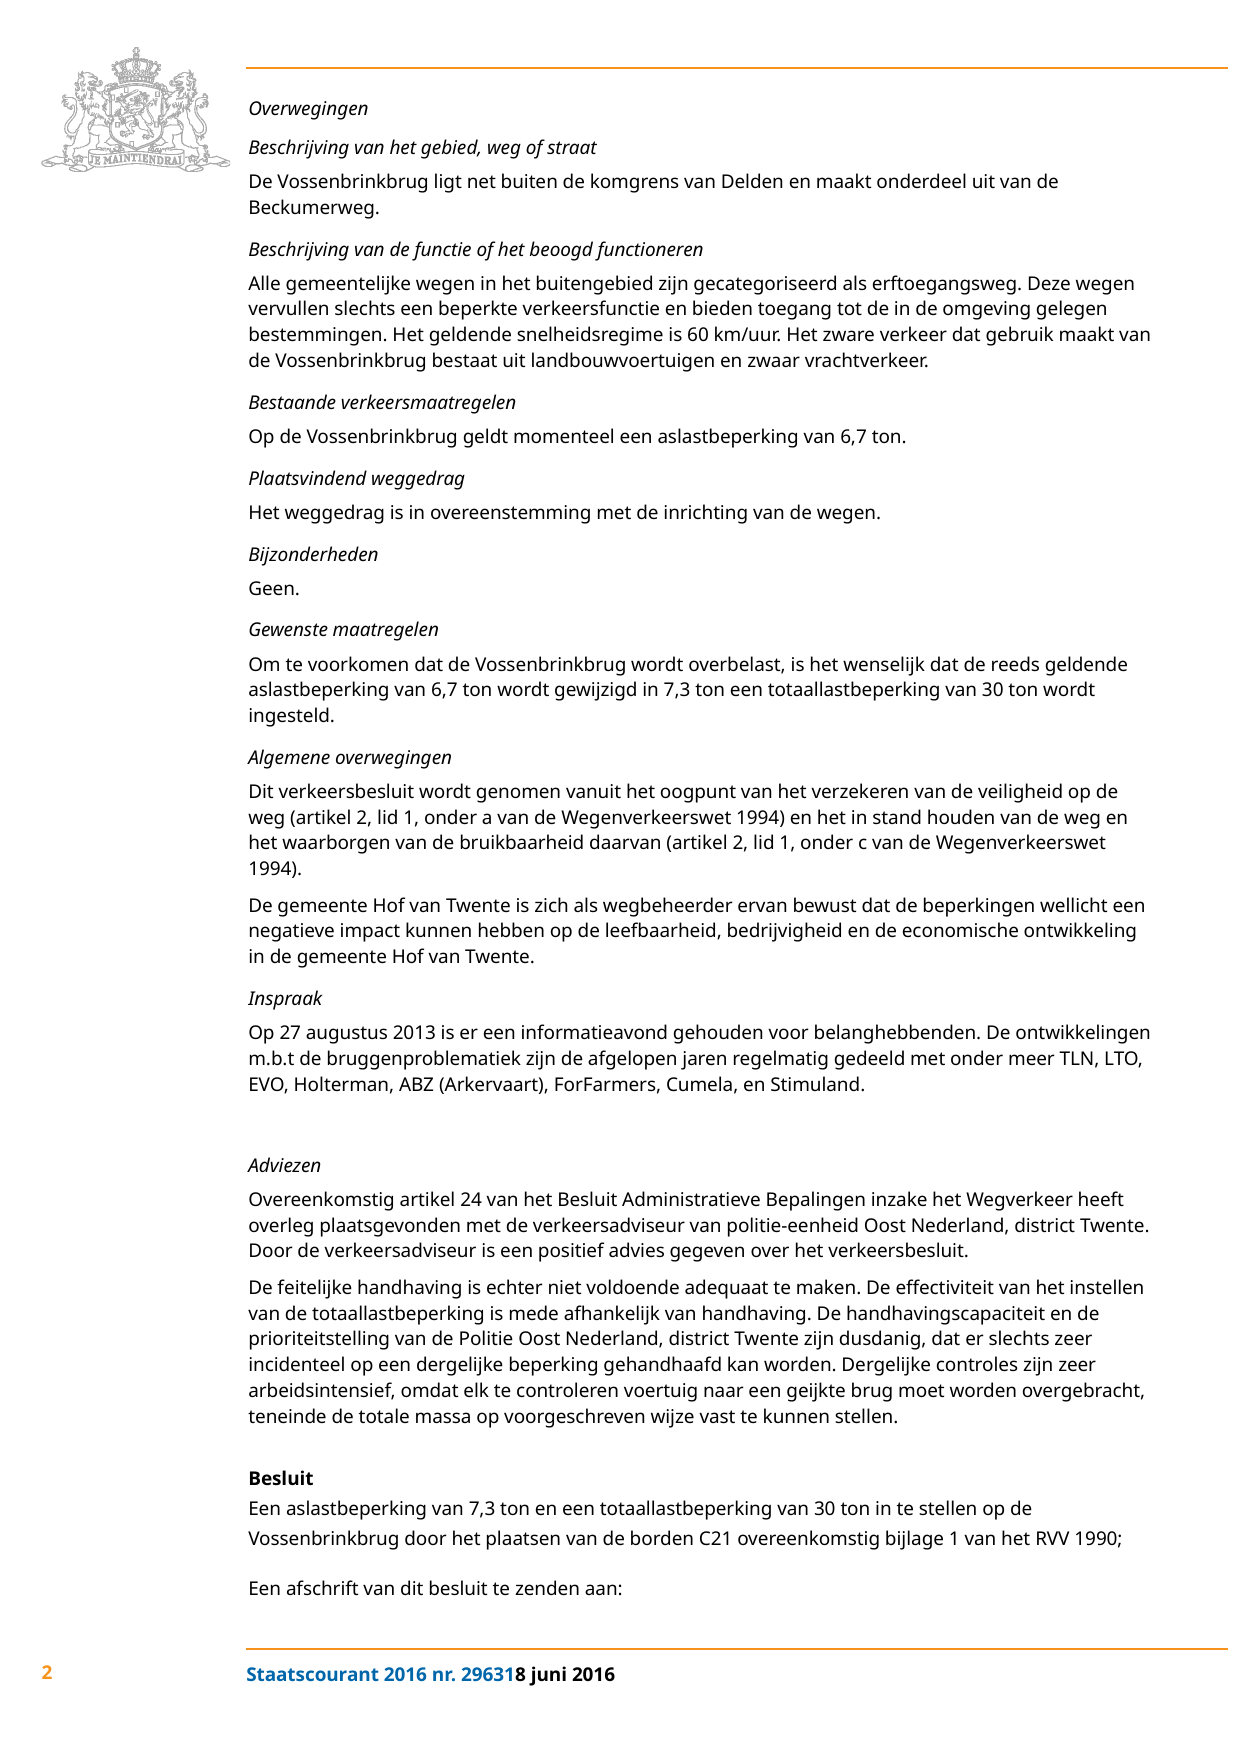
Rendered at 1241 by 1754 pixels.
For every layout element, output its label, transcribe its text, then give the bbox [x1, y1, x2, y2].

text De Vossenbrinkbrug ligt net buiten de komgrens van Delden en maakt onderdeel uit van de Beckumerweg. [248, 168, 1152, 219]
text Om te voorkomen dat de Vossenbrinkbrug wordt overbelast, is het wenselijk dat de reeds geldende aslastbeperking van 6,7 ton wordt gewijzigd in 7,3 ton een totaallastbeperking van 30 ton wordt ingesteld. [248, 651, 1152, 728]
text Een aslastbeperking van 7,3 ton en een totaallastbeperking van 30 ton in te stellen op de Vossenbrinkbrug door het plaatsen van de borden C21 overeenkomstig bijlage 1 van het RVV 1990; [248, 1495, 1152, 1550]
picture [41, 47, 231, 172]
text Besluit [248, 1466, 1152, 1491]
text Op de Vossenbrinkbrug geldt momenteel een aslastbeperking van 6,7 ton. [248, 423, 1152, 449]
text Geen. [248, 575, 1152, 601]
text Overeenkomstig artikel 24 van het Besluit Administratieve Bepalingen inzake het Wegverkeer heeft overleg plaatsgevonden met de verkeersadviseur van politie-eenheid Oost Nederland, district Twente. Door de verkeersadviseur is een positief advies gegeven over het verkeersbesluit. [248, 1186, 1152, 1263]
text Bestaande verkeersmaatregelen [248, 389, 1152, 414]
text Beschrijving van de functie of het beoogd functioneren [248, 236, 1152, 261]
text De feitelijke handhaving is echter niet voldoende adequaat te maken. De effectiviteit van het instellen van de totaallastbeperking is mede afhankelijk van handhaving. De handhavingscapaciteit en de prioriteitstelling van de Politie Oost Nederland, district Twente zijn dusdanig, dat er slechts zeer incidenteel op een dergelijke beperking gehandhaafd kan worden. Dergelijke controles zijn zeer arbeidsintensief, omdat elk te controleren voertuig naar een geijkte brug moet worden overgebracht, teneinde de totale massa op voorgeschreven wijze vast te kunnen stellen. [248, 1274, 1152, 1428]
text Adviezen [248, 1152, 1152, 1178]
text Bijzonderheden [248, 541, 1152, 566]
text Op 27 augustus 2013 is er een informatieavond gehouden voor belanghebbenden. De ontwikkelingen m.b.t de bruggenproblematiek zijn de afgelopen jaren regelmatig gedeeld met onder meer TLN, LTO, EVO, Holterman, ABZ (Arkervaart), ForFarmers, Cumela, en Stimuland. [248, 1019, 1152, 1097]
text De gemeente Hof van Twente is zich als wegbeheerder ervan bewust dat de beperkingen wellicht een negatieve impact kunnen hebben op de leefbaarheid, bedrijvigheid en de economische ontwikkeling in de gemeente Hof van Twente. [248, 892, 1152, 969]
text Dit verkeersbesluit wordt genomen vanuit het oogpunt van het verzekeren van de veiligheid op de weg (artikel 2, lid 1, onder a van de Wegenverkeerswet 1994) en het in stand houden van de weg en het waarborgen van de bruikbaarheid daarvan (artikel 2, lid 1, onder c van de Wegenverkeerswet 1994). [248, 778, 1152, 881]
text Plaatsvindend weggedrag [248, 465, 1152, 491]
text Algemene overwegingen [248, 744, 1152, 770]
text Overwegingen [248, 95, 1152, 121]
text Het weggedrag is in overeenstemming met de inrichting van de wegen. [248, 499, 1152, 524]
text Inspraak [248, 985, 1152, 1011]
text Een afschrift van dit besluit te zenden aan: [248, 1575, 1152, 1601]
text Alle gemeentelijke wegen in het buitengebied zijn gecategoriseerd als erftoegangsweg. Deze wegen vervullen slechts een beperkte verkeersfunctie en bieden toegang tot de in de omgeving gelegen bestemmingen. Het geldende snelheidsregime is 60 km/uur. Het zware verkeer dat gebruik maakt van de Vossenbrinkbrug bestaat uit landbouwvoertuigen en zwaar vrachtverkeer. [248, 270, 1152, 373]
text Gewenste maatregelen [248, 617, 1152, 642]
text Beschrijving van het gebied, weg of straat [248, 134, 1152, 160]
